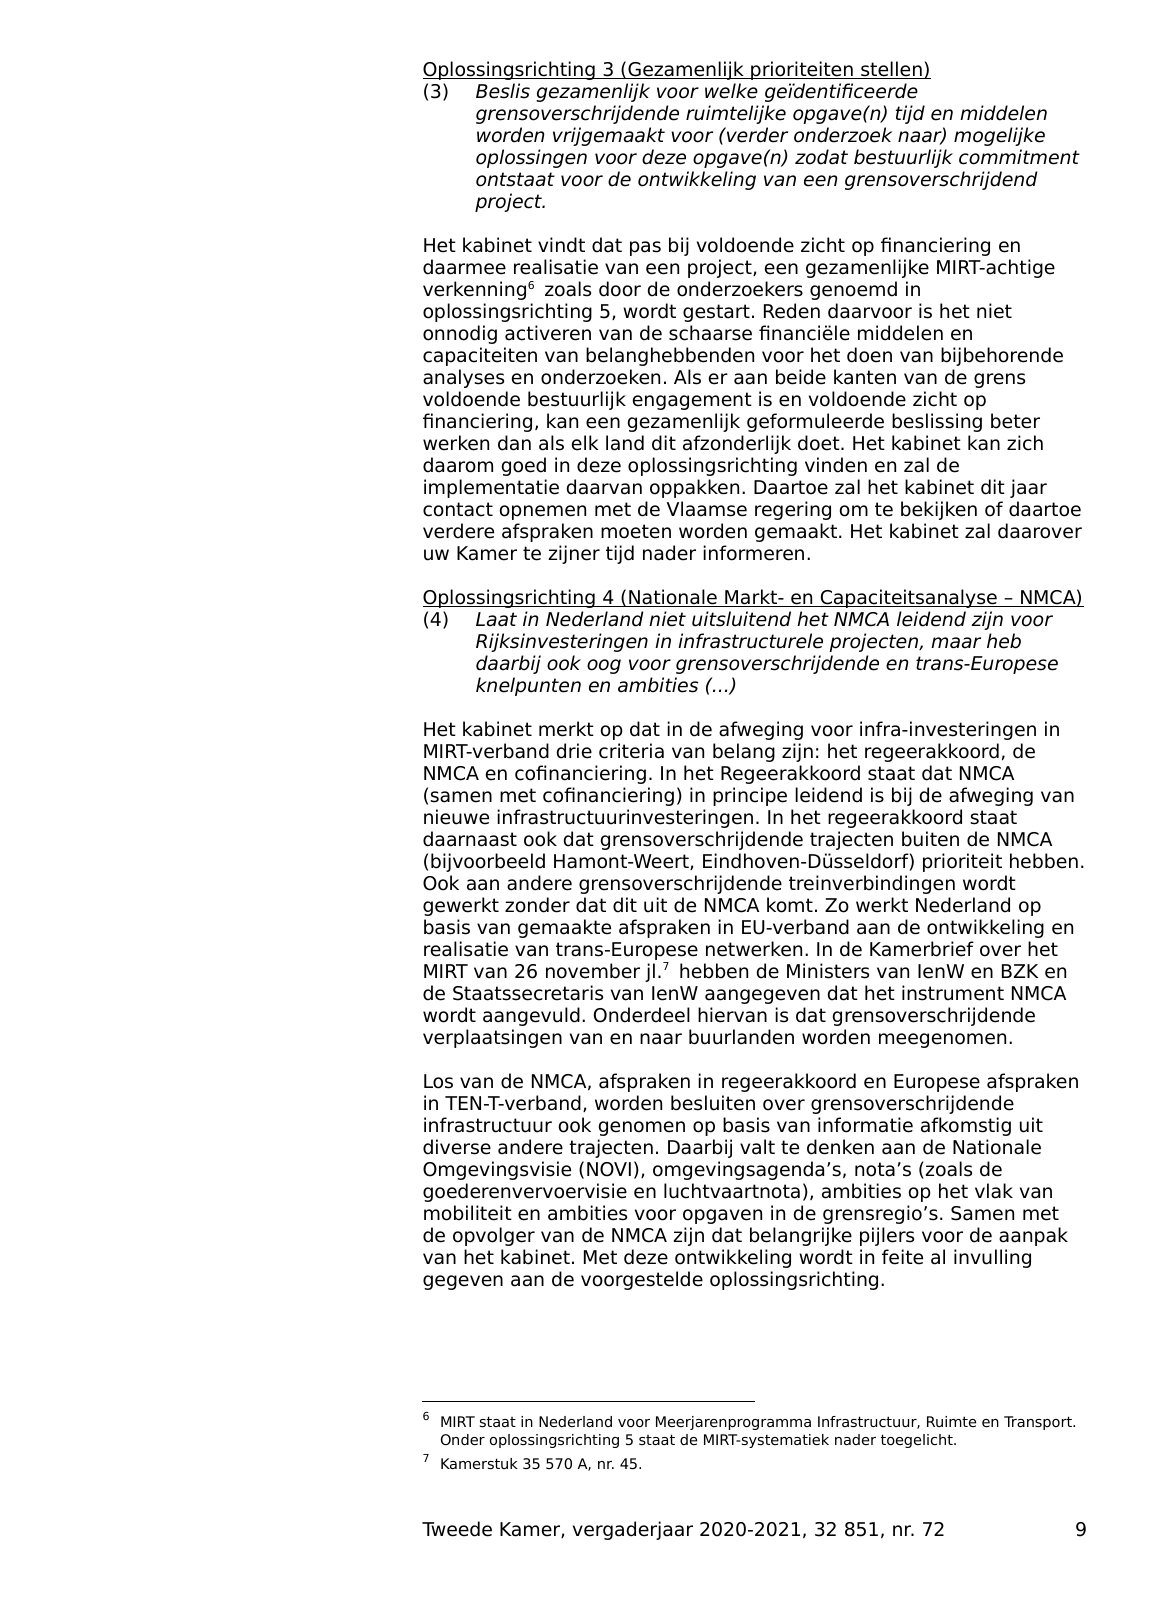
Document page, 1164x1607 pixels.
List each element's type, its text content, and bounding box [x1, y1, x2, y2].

text Los van de NMCA, afspraken in regeerakkoord en Europese afspraken in TEN-T-verband, worden besluiten over grensoverschrijdende infrastructuur ook genomen op basis van informatie afkomstig uit diverse andere trajecten. Daarbij valt te denken aan de Nationale Omgevingsvisie (NOVI), omgevingsagenda’s, nota’s (zoals de goederenvervoervisie en luchtvaartnota), ambities op het vlak van mobiliteit en ambities voor opgaven in de grensregio’s. Samen met de opvolger van de NMCA zijn dat belangrijke pijlers voor de aanpak van het kabinet. Met deze ontwikkeling wordt in feite al invulling gegeven aan de voorgestelde oplossingsrichting. [422, 1071, 1087, 1291]
text Kamerstuk 35 570 A, nr. 45. [422, 1452, 1087, 1474]
text (4) Laat in Nederland niet uitsluitend het NMCA leidend zijn voor Rijksinvesteringen in infrastructurele projecten, maar heb daarbij ook oog voor grensoverschrijdende en trans-Europese knelpunten en ambities (...) [422, 609, 1087, 697]
subtitle Oplossingsrichting 4 (Nationale Markt- en Capaciteitsanalyse – NMCA) [422, 587, 1087, 609]
text MIRT staat in Nederland voor Meerjarenprogramma Infrastructuur, Ruimte en Transport. Onder oplossingsrichting 5 staat de MIRT-systematiek nader toegelicht. [422, 1410, 1087, 1449]
text Het kabinet merkt op dat in de afweging voor infra-investeringen in MIRT-verband drie criteria van belang zijn: het regeerakkoord, de NMCA en cofinanciering. In het Regeerakkoord staat dat NMCA (samen met cofinanciering) in principe leidend is bij de afweging van nieuwe infrastructuurinvesteringen. In het regeerakkoord staat daarnaast ook dat grensoverschrijdende trajecten buiten de NMCA (bijvoorbeeld Hamont-Weert, Eindhoven-Düsseldorf) prioriteit hebben. Ook aan andere grensoverschrijdende treinverbindingen wordt gewerkt zonder dat dit uit de NMCA komt. Zo werkt Nederland op basis van gemaakte afspraken in EU-verband aan de ontwikkeling en realisatie van trans-Europese netwerken. In de Kamerbrief over het MIRT van 26 november jl. hebben de Ministers van IenW en BZK en de Staatssecretaris van IenW aangegeven dat het instrument NMCA wordt aangevuld. Onderdeel hiervan is dat grensoverschrijdende verplaatsingen van en naar buurlanden worden meegenomen. [422, 719, 1087, 1049]
text (3) Beslis gezamenlijk voor welke geïdentificeerde grensoverschrijdende ruimtelijke opgave(n) tijd en middelen worden vrijgemaakt voor (verder onderzoek naar) mogelijke oplossingen voor deze opgave(n) zodat bestuurlijk commitment ontstaat voor de ontwikkeling van een grensoverschrijdend project. [422, 81, 1087, 213]
text Het kabinet vindt dat pas bij voldoende zicht op financiering en daarmee realisatie van een project, een gezamenlijke MIRT-achtige verkenning zoals door de onderzoekers genoemd in oplossingsrichting 5, wordt gestart. Reden daarvoor is het niet onnodig activeren van de schaarse financiële middelen en capaciteiten van belanghebbenden voor het doen van bijbehorende analyses en onderzoeken. Als er aan beide kanten van de grens voldoende bestuurlijk engagement is en voldoende zicht op financiering, kan een gezamenlijk geformuleerde beslissing beter werken dan als elk land dit afzonderlijk doet. Het kabinet kan zich daarom goed in deze oplossingsrichting vinden en zal de implementatie daarvan oppakken. Daartoe zal het kabinet dit jaar contact opnemen met de Vlaamse regering om te bekijken of daartoe verdere afspraken moeten worden gemaakt. Het kabinet zal daarover uw Kamer te zijner tijd nader informeren. [422, 235, 1087, 565]
subtitle Oplossingsrichting 3 (Gezamenlijk prioriteiten stellen) [422, 59, 1087, 81]
